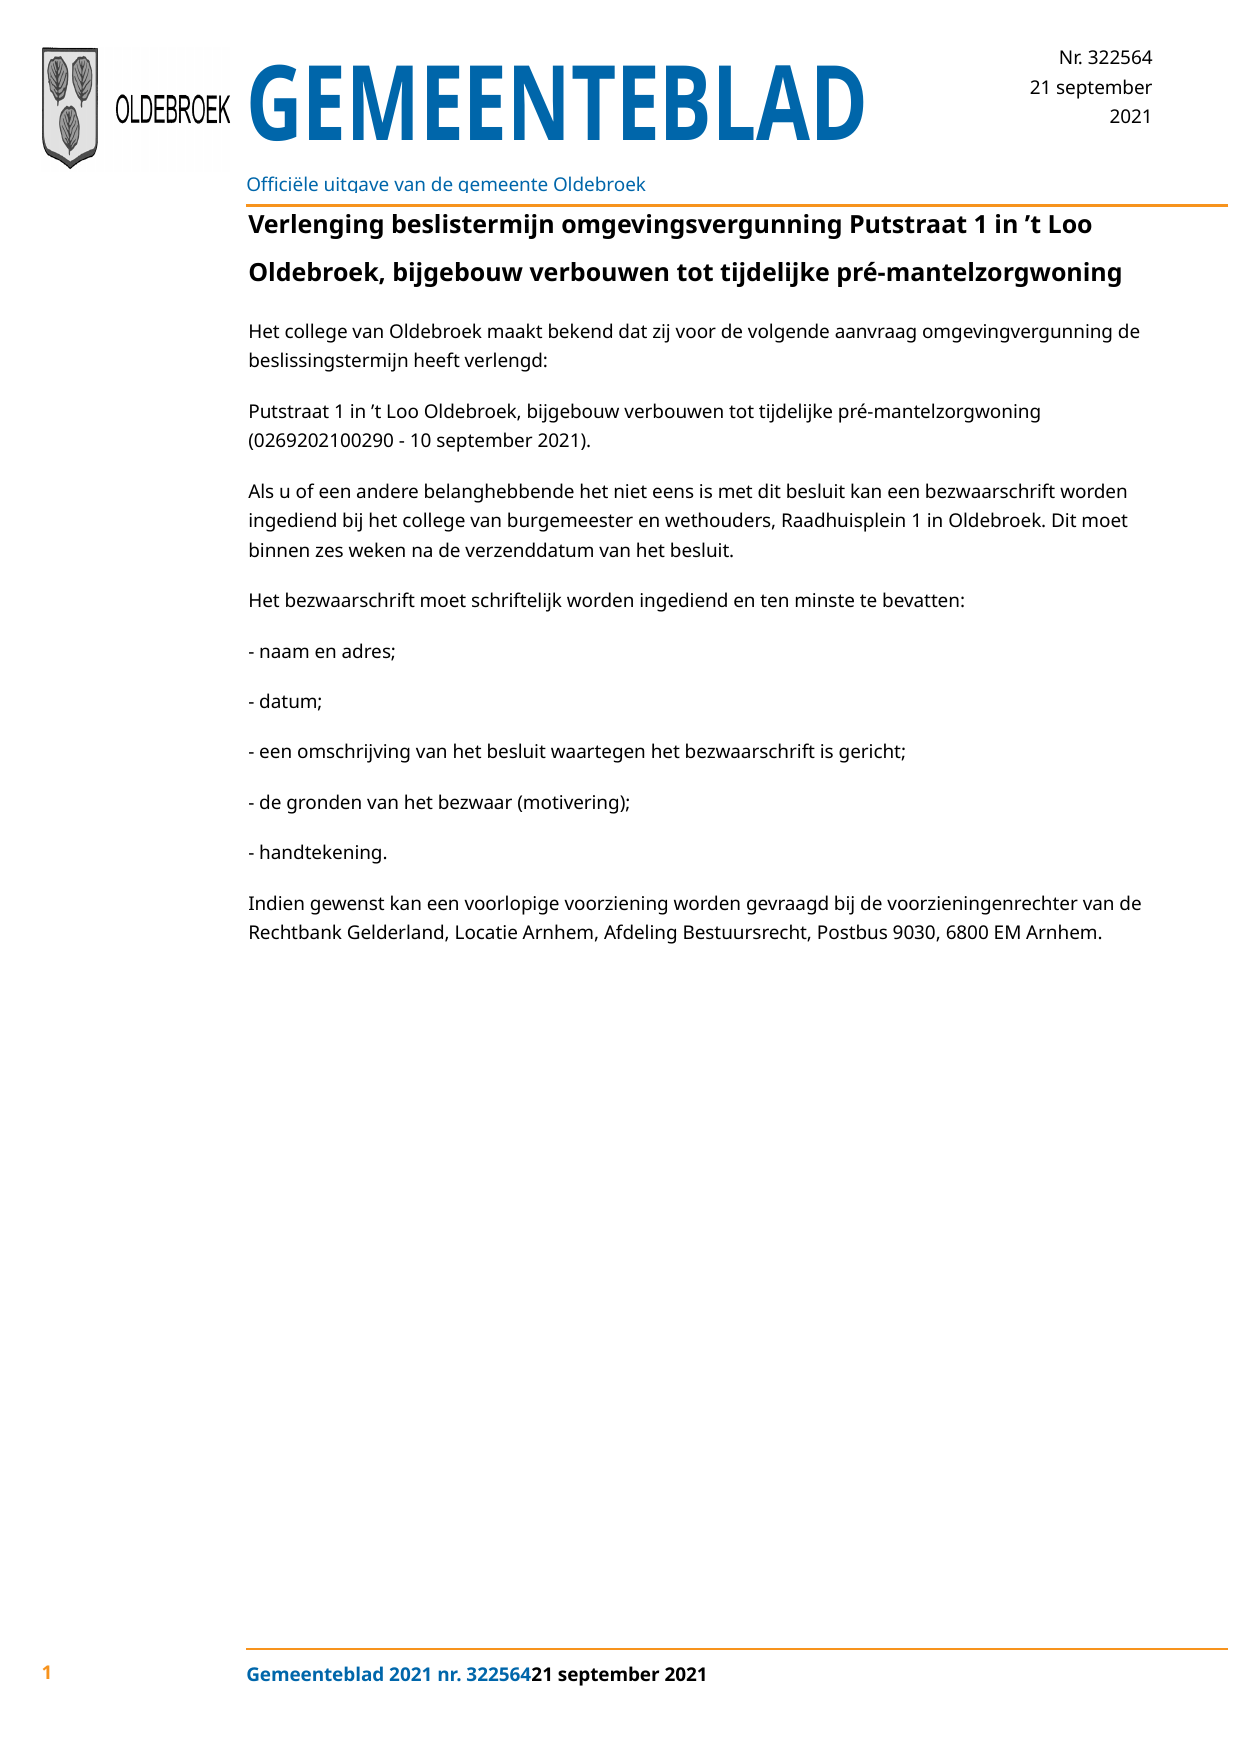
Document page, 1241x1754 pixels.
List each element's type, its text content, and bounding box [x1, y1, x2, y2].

text Als u of een andere belanghebbende het niet eens is met dit besluit kan een bezwaarschrift worden ingediend bij het college van burgemeester en wethouders, Raadhuisplein 1 in Oldebroek. Dit moet binnen zes weken na de verzenddatum van het besluit. [248, 478, 1152, 563]
text Verlenging beslistermijn omgevingsvergunning Putstraat 1 in ’t Loo Oldebroek, bijgebouw verbouwen tot tijdelijke pré-mantelzorgwoning [248, 207, 1152, 288]
text Het college van Oldebroek maakt bekend dat zij voor de volgende aanvraag omgevingvergunning de beslissingstermijn heeft verlengd: [248, 318, 1152, 373]
text - de gronden van het bezwaar (motivering); [248, 789, 1152, 815]
text Indien gewenst kan een voorlopige voorziening worden gevraagd bij de voorzieningenrechter van de Rechtbank Gelderland, Locatie Arnhem, Afdeling Bestuursrecht, Postbus 9030, 6800 EM Arnhem. [248, 890, 1152, 945]
text - naam en adres; [248, 638, 1152, 664]
text - handtekening. [248, 839, 1152, 865]
text Het bezwaarschrift moet schriftelijk worden ingediend en ten minste te bevatten: [248, 587, 1152, 613]
text - datum; [248, 688, 1152, 714]
picture [41, 47, 231, 172]
text Putstraat 1 in ’t Loo Oldebroek, bijgebouw verbouwen tot tijdelijke pré-mantelzorgwoning (0269202100290 - 10 september 2021). [248, 398, 1152, 453]
text - een omschrijving van het besluit waartegen het bezwaarschrift is gericht; [248, 739, 1152, 764]
